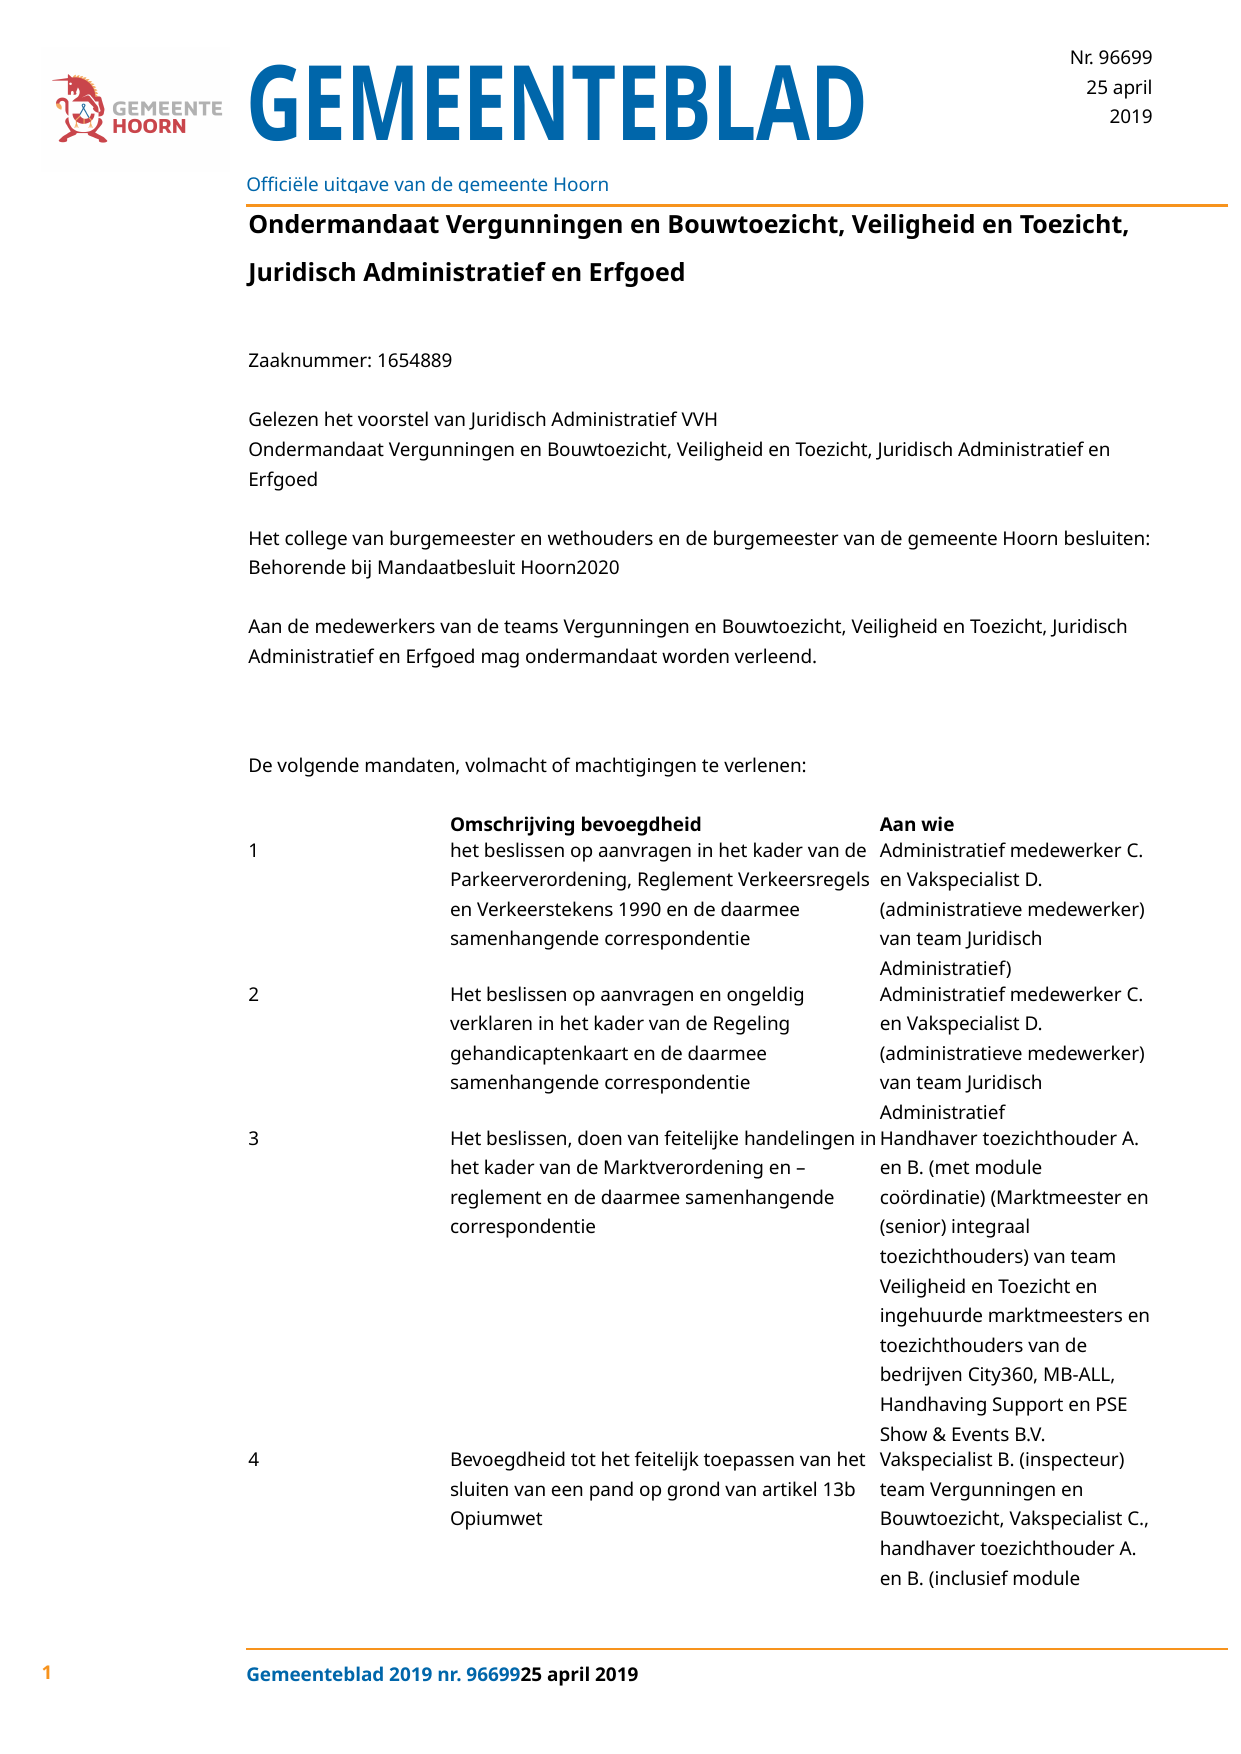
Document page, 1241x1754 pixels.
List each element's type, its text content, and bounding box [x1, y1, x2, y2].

table_cell Handhaver toezichthouder A. en B. (met module coördinatie) (Marktmeester en (senior) integraal toezichthouders) van team Veiligheid en Toezicht en ingehuurde marktmeesters en toezichthouders van de bedrijven City360, MB-ALL, Handhaving Support en PSE Show & Events B.V. [880, 1125, 1152, 1446]
text Gelezen het voorstel van Juridisch Administratief VVH [248, 407, 1152, 432]
table_cell Het beslissen, doen van feitelijke handelingen in het kader van de Marktverordening en –reglement en de daarmee samenhangende correspondentie [450, 1125, 879, 1446]
table_header Omschrijving bevoegdheid [450, 811, 879, 837]
picture [41, 47, 231, 172]
table_cell Administratief medewerker C. en Vakspecialist D. (administratieve medewerker) van team Juridisch Administratief [880, 981, 1152, 1125]
text Zaaknummer: 1654889 [248, 347, 1152, 373]
table_cell 1 [248, 837, 450, 981]
text Behorende bij Mandaatbesluit Hoorn2020 [248, 554, 1152, 580]
table_header [248, 811, 450, 837]
text Het college van burgemeester en wethouders en de burgemeester van de gemeente Hoorn besluiten: [248, 525, 1152, 551]
table_header Aan wie [880, 811, 1152, 837]
table_cell 3 [248, 1125, 450, 1446]
text Aan de medewerkers van de teams Vergunningen en Bouwtoezicht, Veiligheid en Toezicht, Juridisch Administratief en Erfgoed mag ondermandaat worden verleend. [248, 614, 1152, 669]
table_cell het beslissen op aanvragen in het kader van de Parkeerverordening, Reglement Verkeersregels en Verkeerstekens 1990 en de daarmee samenhangende correspondentie [450, 837, 879, 981]
text De volgende mandaten, volmacht of machtigingen te verlenen: [248, 752, 1152, 777]
table_cell Administratief medewerker C. en Vakspecialist D. (administratieve medewerker) van team Juridisch Administratief) [880, 837, 1152, 981]
table_cell 2 [248, 981, 450, 1125]
text Ondermandaat Vergunningen en Bouwtoezicht, Veiligheid en Toezicht, Juridisch Administratief en Erfgoed [248, 207, 1152, 288]
table_cell 4 [248, 1446, 450, 1591]
table_cell Bevoegdheid tot het feitelijk toepassen van het sluiten van een pand op grond van artikel 13b Opiumwet [450, 1446, 879, 1591]
table_cell Het beslissen op aanvragen en ongeldig verklaren in het kader van de Regeling gehandicaptenkaart en de daarmee samenhangende correspondentie [450, 981, 879, 1125]
table_cell Vakspecialist B. (inspecteur) team Vergunningen en Bouwtoezicht, Vakspecialist C., handhaver toezichthouder A. en B. (inclusief module [880, 1446, 1152, 1591]
text Ondermandaat Vergunningen en Bouwtoezicht, Veiligheid en Toezicht, Juridisch Administratief en Erfgoed [248, 436, 1152, 492]
